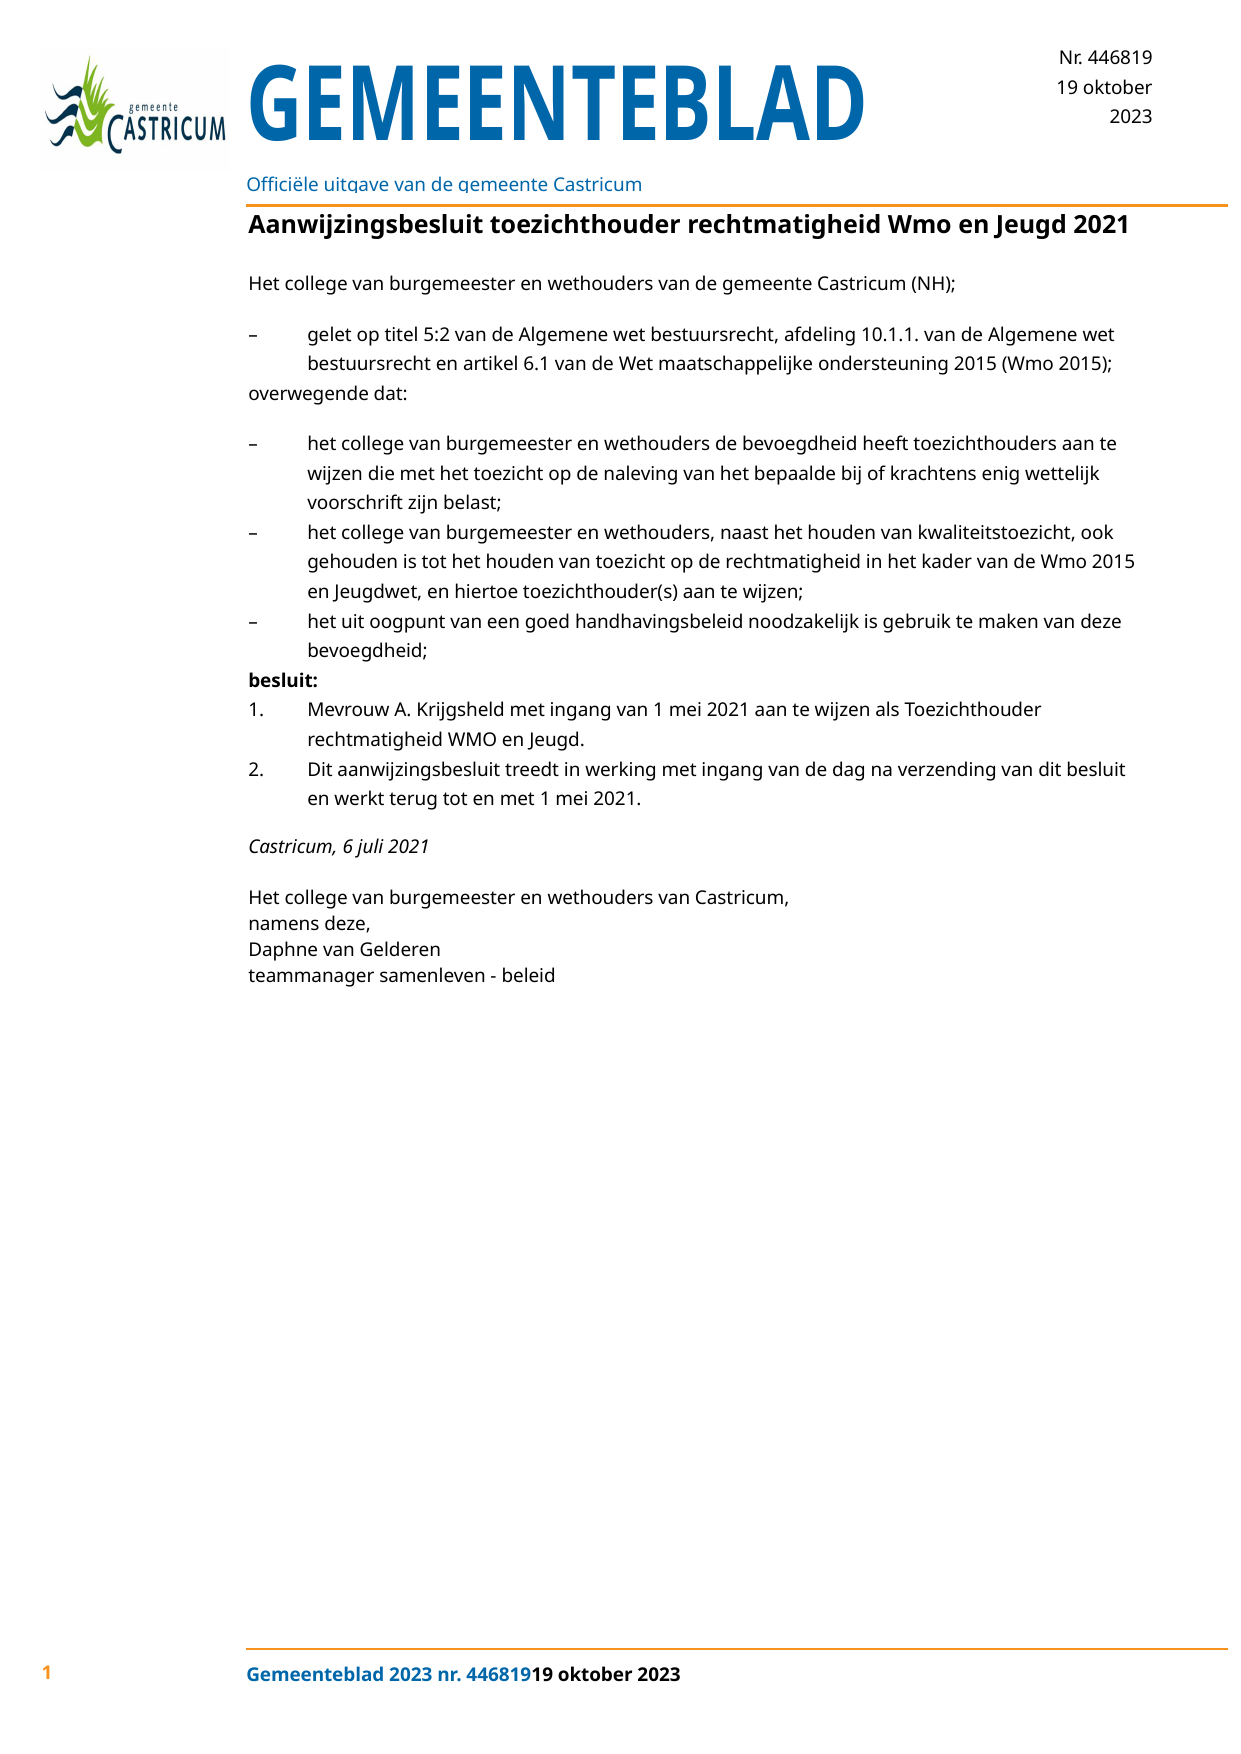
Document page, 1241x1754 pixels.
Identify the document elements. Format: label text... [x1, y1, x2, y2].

text overwegende dat: [248, 380, 1152, 406]
list Dit aanwijzingsbesluit treedt in werking met ingang van de dag na verzending van dit besluit en werkt terug tot en met 1 mei 2021. [248, 756, 1152, 811]
list het college van burgemeester en wethouders de bevoegdheid heeft toezichthouders aan te wijzen die met het toezicht op de naleving van het bepaalde bij of krachtens enig wettelijk voorschrift zijn belast; [248, 430, 1152, 515]
text Daphne van Gelderen [248, 936, 1152, 962]
picture [41, 47, 231, 172]
list het college van burgemeester en wethouders, naast het houden van kwaliteitstoezicht, ook gehouden is tot het houden van toezicht op de rechtmatigheid in het kader van de Wmo 2015 en Jeugdwet, en hiertoe toezichthouder(s) aan te wijzen; [248, 519, 1152, 604]
text Aanwijzingsbesluit toezichthouder rechtmatigheid Wmo en Jeugd 2021 [248, 207, 1152, 241]
text Castricum, 6 juli 2021 [248, 833, 1152, 859]
text besluit: [248, 667, 1152, 693]
list het uit oogpunt van een goed handhavingsbeleid noodzakelijk is gebruik te maken van deze bevoegdheid; [248, 608, 1152, 663]
list Mevrouw A. Krijgsheld met ingang van 1 mei 2021 aan te wijzen als Toezichthouder rechtmatigheid WMO en Jeugd. [248, 697, 1152, 752]
text Het college van burgemeester en wethouders van Castricum, [248, 884, 1152, 910]
text namens deze, [248, 910, 1152, 936]
text Het college van burgemeester en wethouders van de gemeente Castricum (NH); [248, 270, 1152, 296]
text teammanager samenleven - beleid [248, 962, 1152, 987]
list gelet op titel 5:2 van de Algemene wet bestuursrecht, afdeling 10.1.1. van de Algemene wet bestuursrecht en artikel 6.1 van de Wet maatschappelijke ondersteuning 2015 (Wmo 2015); [248, 321, 1152, 376]
